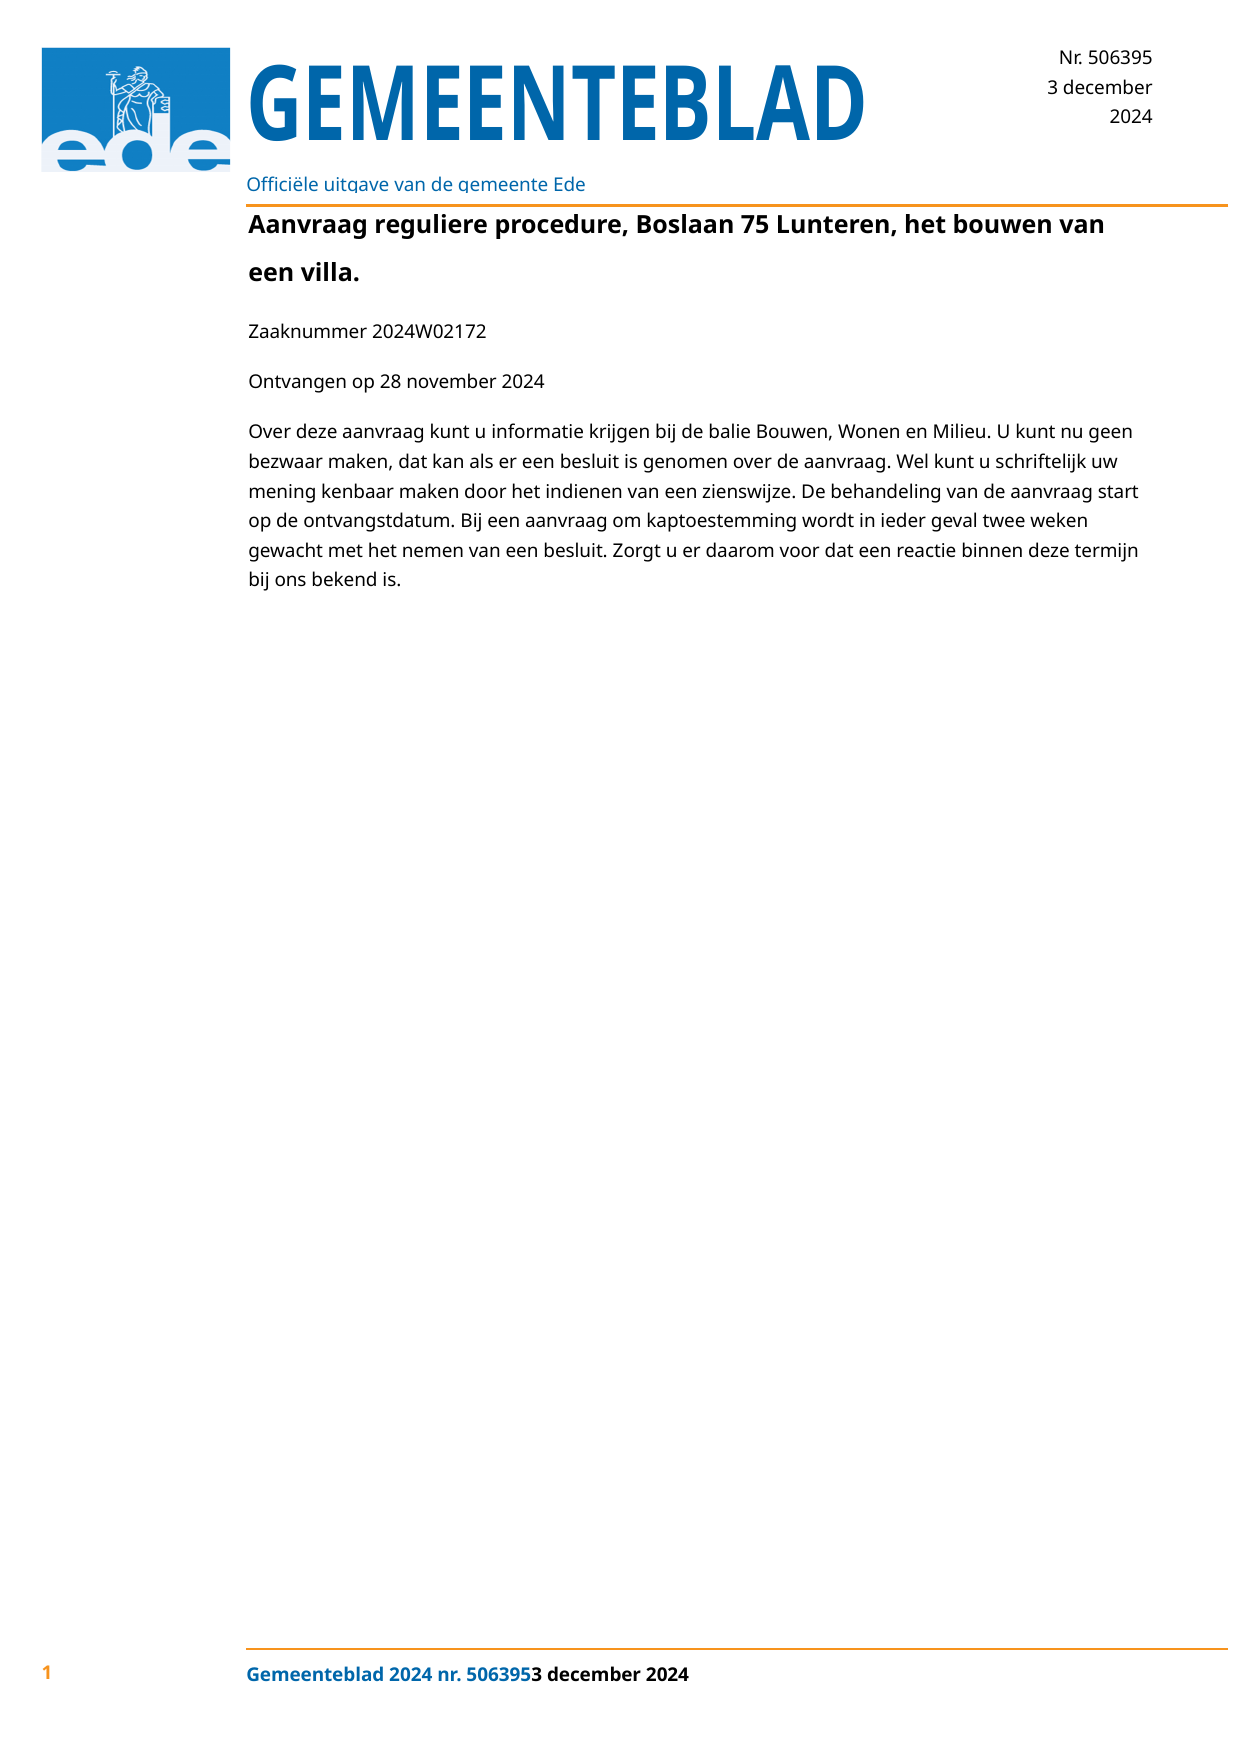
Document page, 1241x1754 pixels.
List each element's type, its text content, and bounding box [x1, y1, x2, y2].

text Over deze aanvraag kunt u informatie krijgen bij de balie Bouwen, Wonen en Milieu. U kunt nu geen bezwaar maken, dat kan als er een besluit is genomen over de aanvraag. Wel kunt u schriftelijk uw mening kenbaar maken door het indienen van een zienswijze. De behandeling van de aanvraag start op de ontvangstdatum. Bij een aanvraag om kaptoestemming wordt in ieder geval twee weken gewacht met het nemen van een besluit. Zorgt u er daarom voor dat een reactie binnen deze termijn bij ons bekend is. [248, 419, 1152, 592]
text Aanvraag reguliere procedure, Boslaan 75 Lunteren, het bouwen van een villa. [248, 207, 1152, 288]
text Ontvangen op 28 november 2024 [248, 368, 1152, 394]
picture [41, 47, 231, 172]
text Zaaknummer 2024W02172 [248, 318, 1152, 344]
